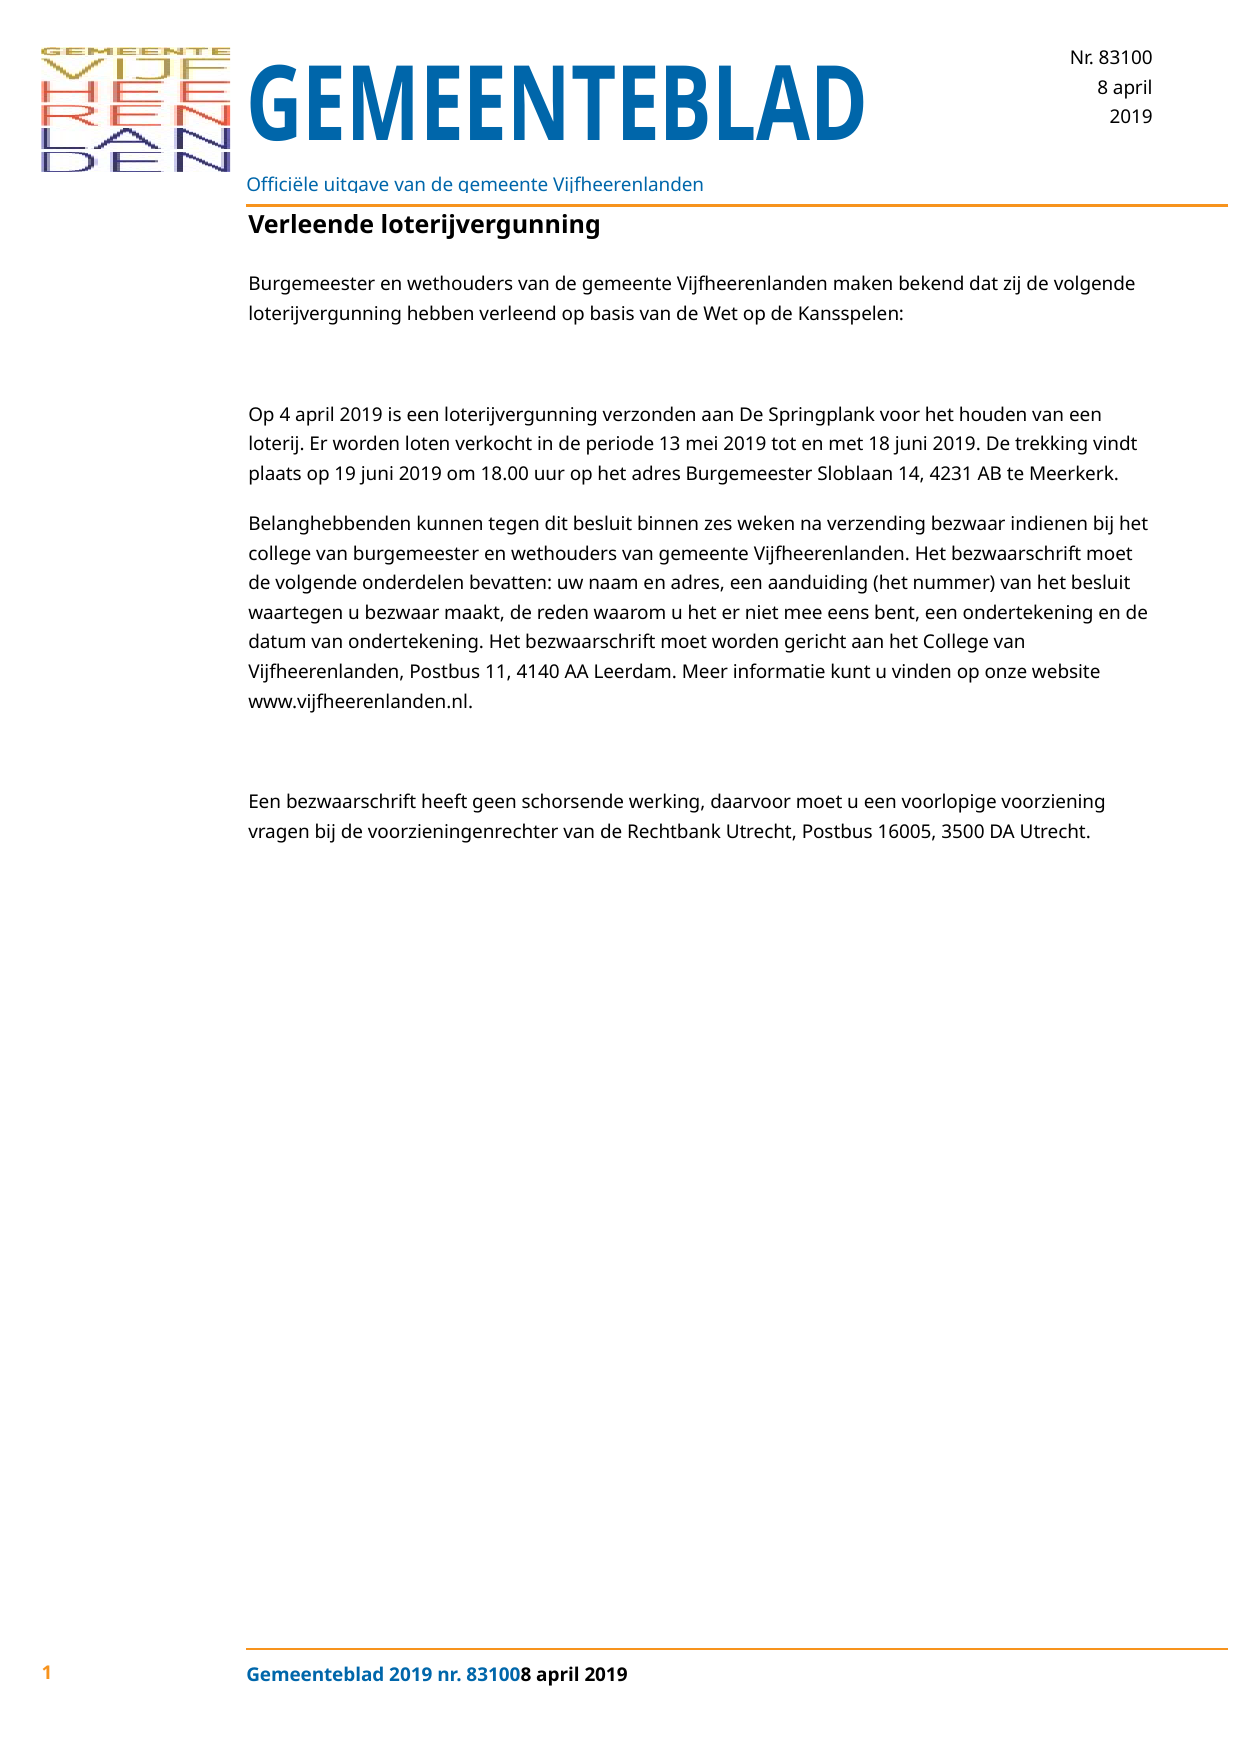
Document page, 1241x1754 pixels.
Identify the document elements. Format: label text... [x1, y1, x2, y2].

text Burgemeester en wethouders van de gemeente Vijfheerenlanden maken bekend dat zij de volgende loterijvergunning hebben verleend op basis van de Wet op de Kansspelen: [248, 270, 1152, 326]
text Belanghebbenden kunnen tegen dit besluit binnen zes weken na verzending bezwaar indienen bij het college van burgemeester en wethouders van gemeente Vijfheerenlanden. Het bezwaarschrift moet de volgende onderdelen bevatten: uw naam en adres, een aanduiding (het nummer) van het besluit waartegen u bezwaar maakt, de reden waarom u het er niet mee eens bent, een ondertekening en de datum van ondertekening. Het bezwaarschrift moet worden gericht aan het College van Vijfheerenlanden, Postbus 11, 4140 AA Leerdam. Meer informatie kunt u vinden op onze website www.vijfheerenlanden.nl. [248, 510, 1152, 713]
text Op 4 april 2019 is een loterijvergunning verzonden aan De Springplank voor het houden van een loterij. Er worden loten verkocht in de periode 13 mei 2019 tot en met 18 juni 2019. De trekking vindt plaats op 19 juni 2019 om 18.00 uur op het adres Burgemeester Sloblaan 14, 4231 AB te Meerkerk. [248, 401, 1152, 486]
text Een bezwaarschrift heeft geen schorsende werking, daarvoor moet u een voorlopige voorziening vragen bij de voorzieningenrechter van de Rechtbank Utrecht, Postbus 16005, 3500 DA Utrecht. [248, 789, 1152, 844]
picture [41, 47, 231, 172]
text Verleende loterijvergunning [248, 207, 1152, 241]
